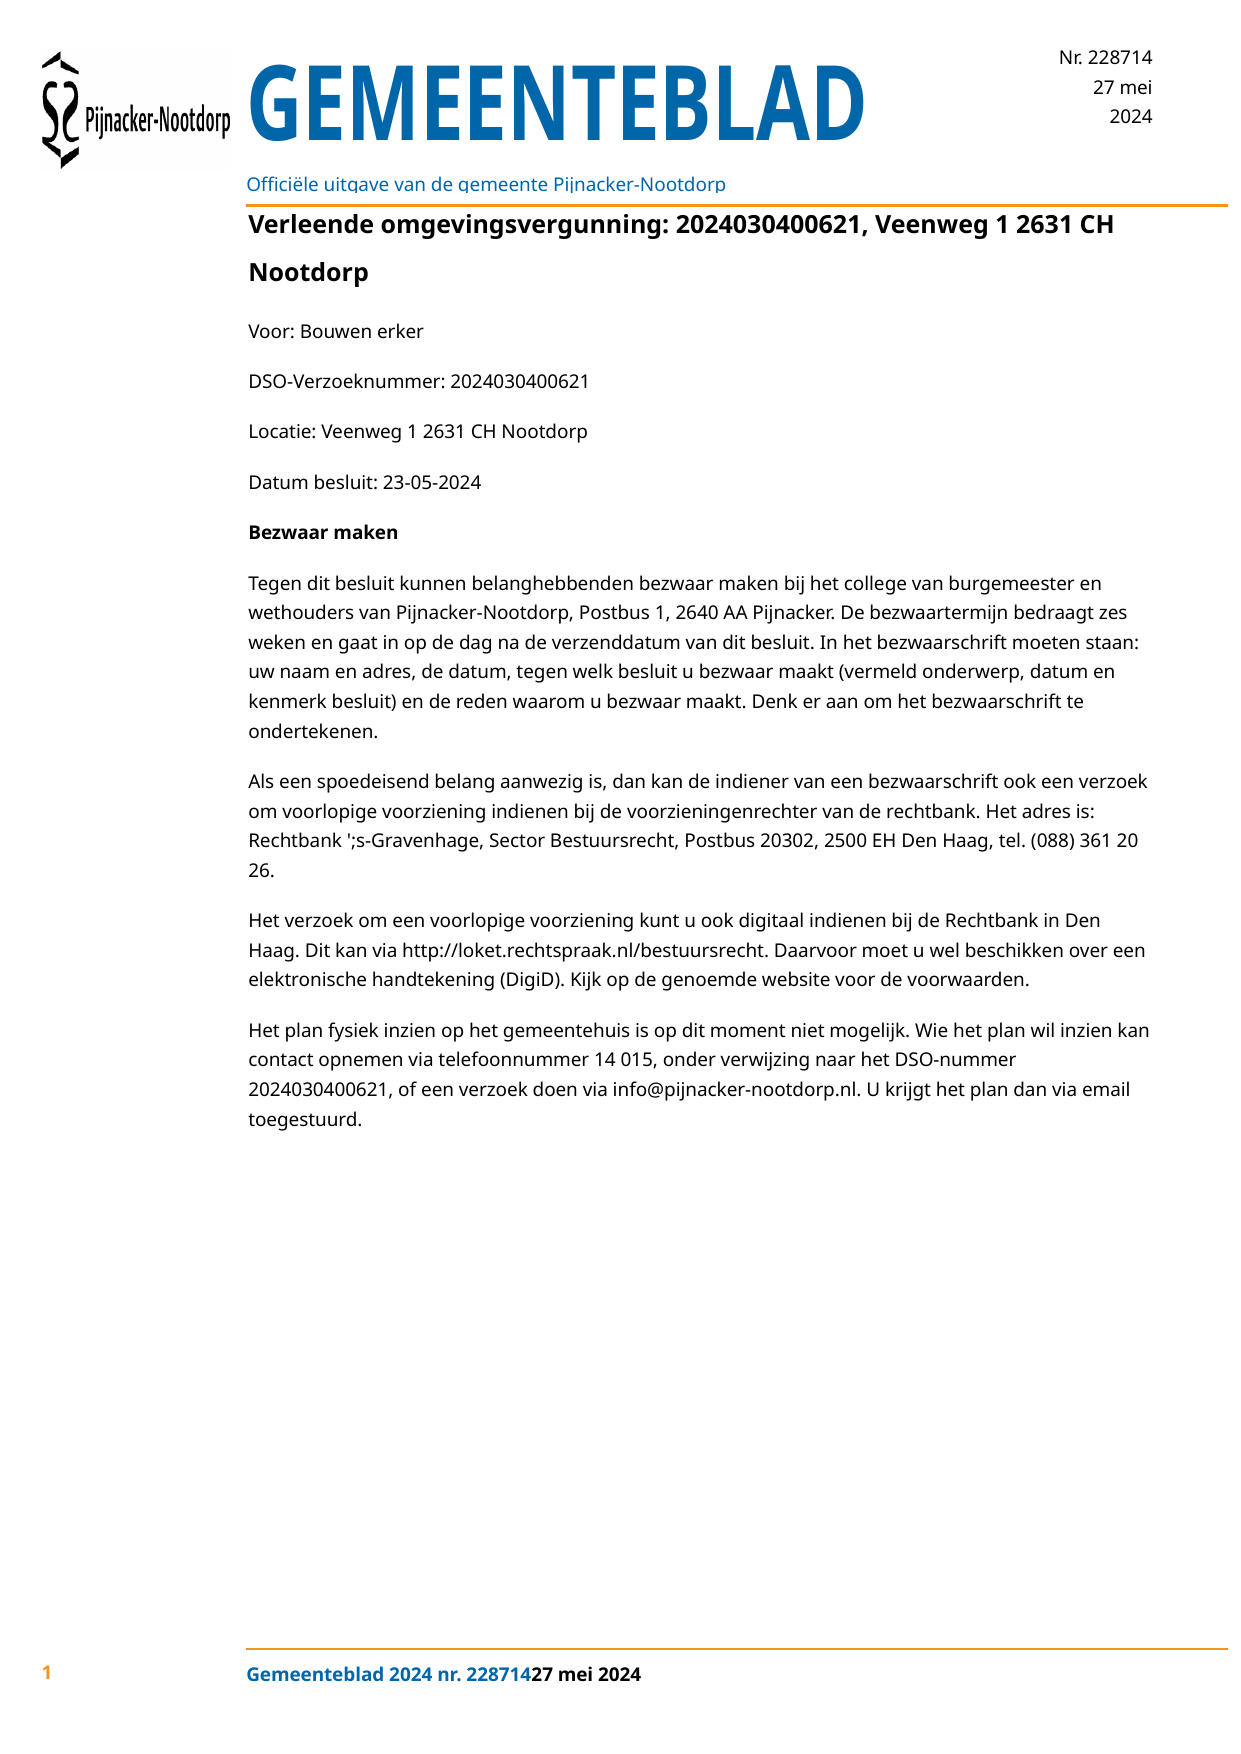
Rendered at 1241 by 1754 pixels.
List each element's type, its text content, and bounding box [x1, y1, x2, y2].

text Datum besluit: 23-05-2024 [248, 469, 1152, 495]
text Het plan fysiek inzien op het gemeentehuis is op dit moment niet mogelijk. Wie het plan wil inzien kan contact opnemen via telefoonnummer 14 015, onder verwijzing naar het DSO-nummer 2024030400621, of een verzoek doen via info@pijnacker-nootdorp.nl. U krijgt het plan dan via email toegestuurd. [248, 1017, 1152, 1132]
picture [41, 47, 231, 172]
text Voor: Bouwen erker [248, 318, 1152, 344]
text Als een spoedeisend belang aanwezig is, dan kan de indiener van een bezwaarschrift ook een verzoek om voorlopige voorziening indienen bij de voorzieningenrechter van de rechtbank. Het adres is: Rechtbank ';s-Gravenhage, Sector Bestuursrecht, Postbus 20302, 2500 EH Den Haag, tel. (088) 361 20 26. [248, 768, 1152, 883]
text Tegen dit besluit kunnen belanghebbenden bezwaar maken bij het college van burgemeester en wethouders van Pijnacker-Nootdorp, Postbus 1, 2640 AA Pijnacker. De bezwaartermijn bedraagt zes weken en gaat in op de dag na de verzenddatum van dit besluit. In het bezwaarschrift moeten staan: uw naam en adres, de datum, tegen welk besluit u bezwaar maakt (vermeld onderwerp, datum en kenmerk besluit) en de reden waarom u bezwaar maakt. Denk er aan om het bezwaarschrift te ondertekenen. [248, 570, 1152, 744]
text Locatie: Veenweg 1 2631 CH Nootdorp [248, 419, 1152, 444]
text Het verzoek om een voorlopige voorziening kunt u ook digitaal indienen bij de Rechtbank in Den Haag. Dit kan via http://loket.rechtspraak.nl/bestuursrecht. Daarvoor moet u wel beschikken over een elektronische handtekening (DigiD). Kijk op de genoemde website voor de voorwaarden. [248, 907, 1152, 992]
text Verleende omgevingsvergunning: 2024030400621, Veenweg 1 2631 CH Nootdorp [248, 207, 1152, 288]
text Bezwaar maken [248, 519, 1152, 545]
text DSO-Verzoeknummer: 2024030400621 [248, 368, 1152, 394]
